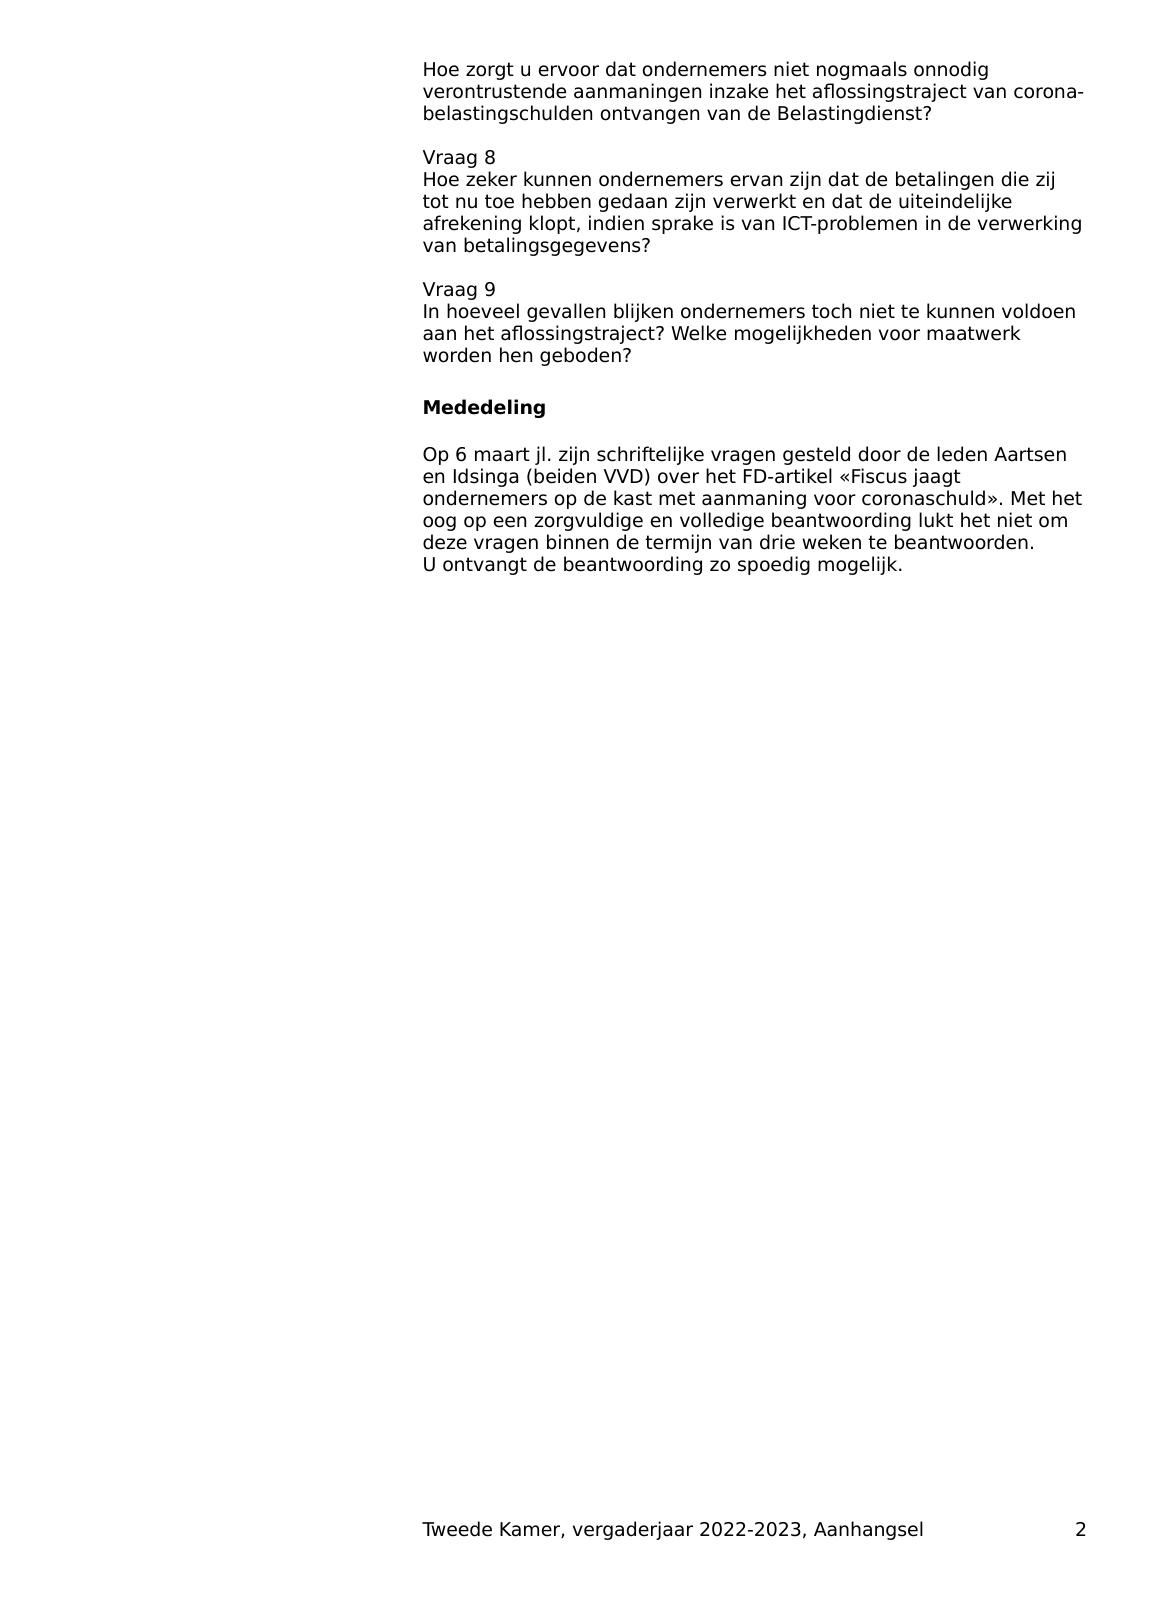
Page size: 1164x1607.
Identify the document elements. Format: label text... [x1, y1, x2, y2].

text In hoeveel gevallen blijken ondernemers toch niet te kunnen voldoen aan het aflossingstraject? Welke mogelijkheden voor maatwerk worden hen geboden? [422, 301, 1087, 367]
text Vraag 8 [422, 147, 1087, 169]
text U ontvangt de beantwoording zo spoedig mogelijk. [422, 554, 1087, 576]
text Hoe zeker kunnen ondernemers ervan zijn dat de betalingen die zij tot nu toe hebben gedaan zijn verwerkt en dat de uiteindelijke afrekening klopt, indien sprake is van ICT-problemen in de verwerking van betalingsgegevens? [422, 169, 1087, 257]
text Op 6 maart jl. zijn schriftelijke vragen gesteld door de leden Aartsen en Idsinga (beiden VVD) over het FD-artikel «Fiscus jaagt ondernemers op de kast met aanmaning voor coronaschuld». Met het oog op een zorgvuldige en volledige beantwoording lukt het niet om deze vragen binnen de termijn van drie weken te beantwoorden. [422, 444, 1087, 554]
text Hoe zorgt u ervoor dat ondernemers niet nogmaals onnodig verontrustende aanmaningen inzake het aflossingstraject van corona-belastingschulden ontvangen van de Belastingdienst? [422, 59, 1087, 125]
subtitle Mededeling [422, 397, 1087, 419]
text Vraag 9 [422, 279, 1087, 301]
